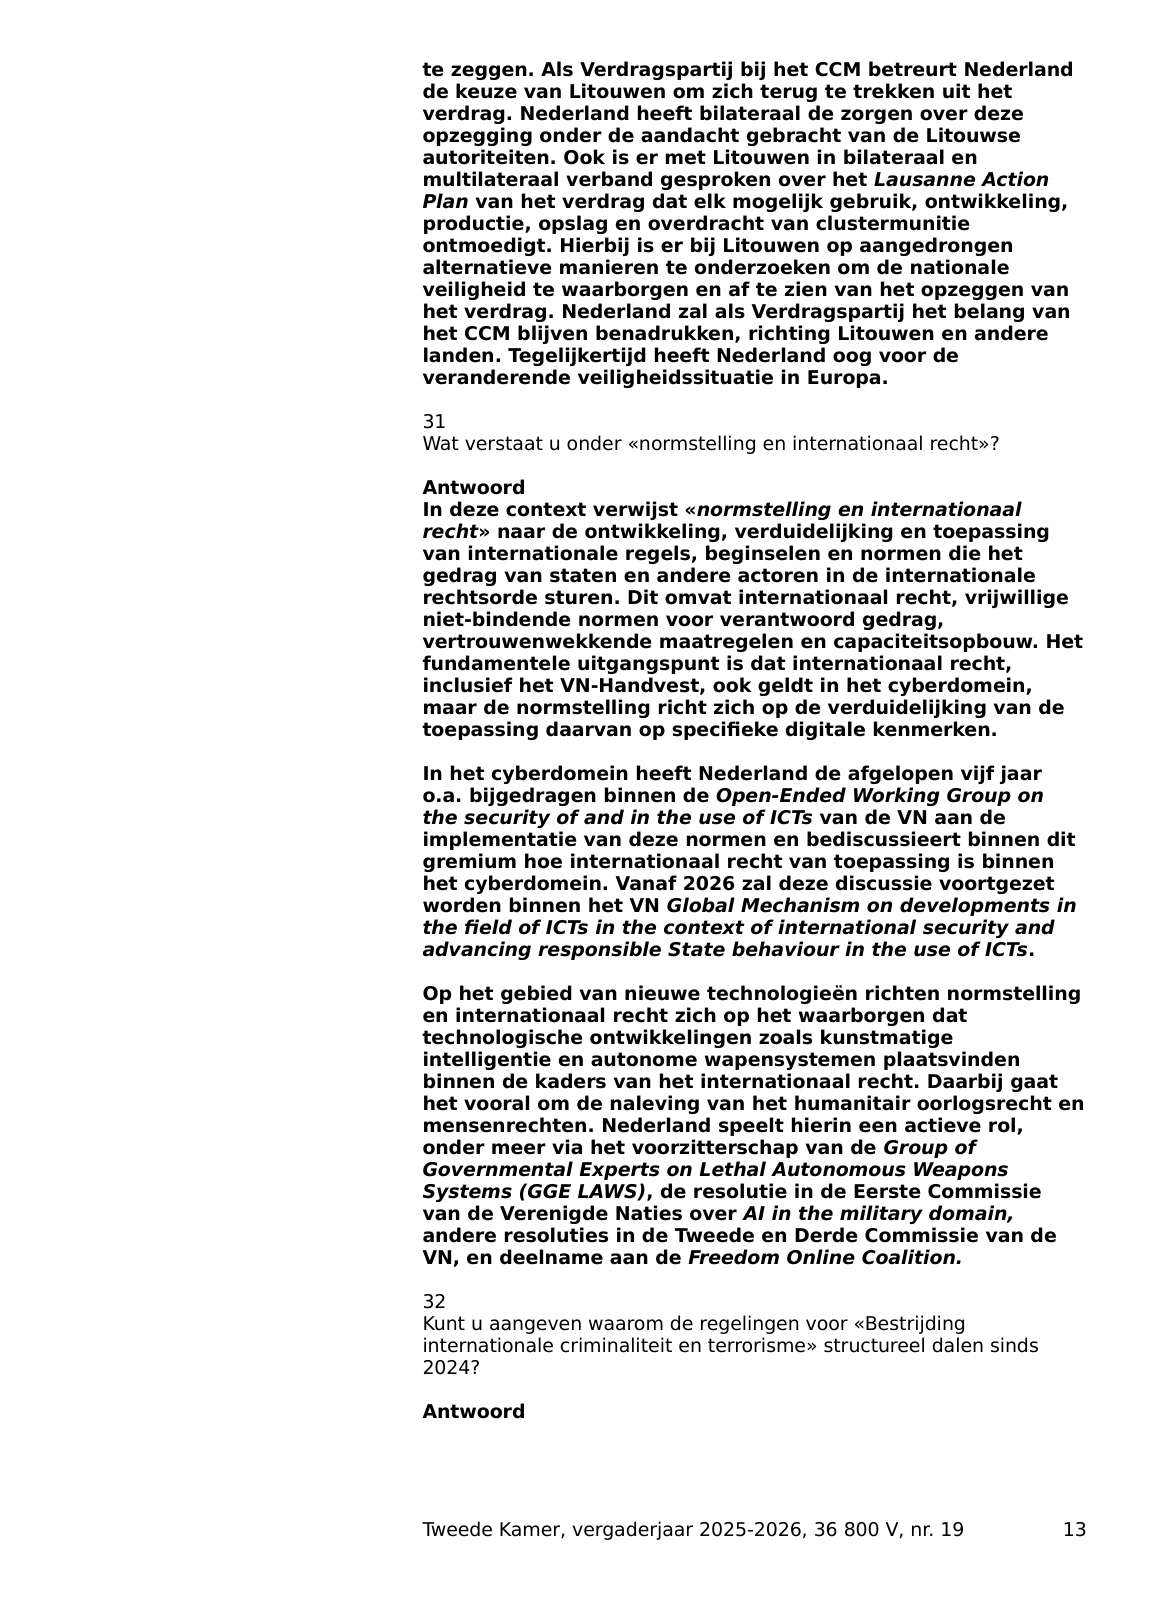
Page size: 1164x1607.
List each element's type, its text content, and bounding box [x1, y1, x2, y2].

text In het cyberdomein heeft Nederland de afgelopen vijf jaar o.a. bijgedragen binnen de Open-Ended Working Group on the security of and in the use of ICTs van de VN aan de implementatie van deze normen en bediscussieert binnen dit gremium hoe internationaal recht van toepassing is binnen het cyberdomein. Vanaf 2026 zal deze discussie voortgezet worden binnen het VN Global Mechanism on developments in the field of ICTs in the context of international security and advancing responsible State behaviour in the use of ICTs. [422, 763, 1087, 961]
text Antwoord [422, 1401, 1087, 1423]
text Kunt u aangeven waarom de regelingen voor «Bestrijding internationale criminaliteit en terrorisme» structureel dalen sinds 2024? [422, 1313, 1087, 1379]
text 31 [422, 411, 1087, 433]
text Antwoord [422, 477, 1087, 499]
text 32 [422, 1291, 1087, 1313]
text Op het gebied van nieuwe technologieën richten normstelling en internationaal recht zich op het waarborgen dat technologische ontwikkelingen zoals kunstmatige intelligentie en autonome wapensystemen plaatsvinden binnen de kaders van het internationaal recht. Daarbij gaat het vooral om de naleving van het humanitair oorlogsrecht en mensenrechten. Nederland speelt hierin een actieve rol, onder meer via het voorzitterschap van de Group of Governmental Experts on Lethal Autonomous Weapons Systems (GGE LAWS), de resolutie in de Eerste Commissie van de Verenigde Naties over AI in the military domain, andere resoluties in de Tweede en Derde Commissie van de VN, en deelname aan de Freedom Online Coalition. [422, 983, 1087, 1269]
text te zeggen. Als Verdragspartij bij het CCM betreurt Nederland de keuze van Litouwen om zich terug te trekken uit het verdrag. Nederland heeft bilateraal de zorgen over deze opzegging onder de aandacht gebracht van de Litouwse autoriteiten. Ook is er met Litouwen in bilateraal en multilateraal verband gesproken over het Lausanne Action Plan van het verdrag dat elk mogelijk gebruik, ontwikkeling, productie, opslag en overdracht van clustermunitie ontmoedigt. Hierbij is er bij Litouwen op aangedrongen alternatieve manieren te onderzoeken om de nationale veiligheid te waarborgen en af te zien van het opzeggen van het verdrag. Nederland zal als Verdragspartij het belang van het CCM blijven benadrukken, richting Litouwen en andere landen. Tegelijkertijd heeft Nederland oog voor de veranderende veiligheidssituatie in Europa. [422, 59, 1087, 389]
text Wat verstaat u onder «normstelling en internationaal recht»? [422, 433, 1087, 455]
text In deze context verwijst «normstelling en internationaal recht» naar de ontwikkeling, verduidelijking en toepassing van internationale regels, beginselen en normen die het gedrag van staten en andere actoren in de internationale rechtsorde sturen. Dit omvat internationaal recht, vrijwillige niet-bindende normen voor verantwoord gedrag, vertrouwenwekkende maatregelen en capaciteitsopbouw. Het fundamentele uitgangspunt is dat internationaal recht, inclusief het VN-Handvest, ook geldt in het cyberdomein, maar de normstelling richt zich op de verduidelijking van de toepassing daarvan op specifieke digitale kenmerken. [422, 499, 1087, 741]
